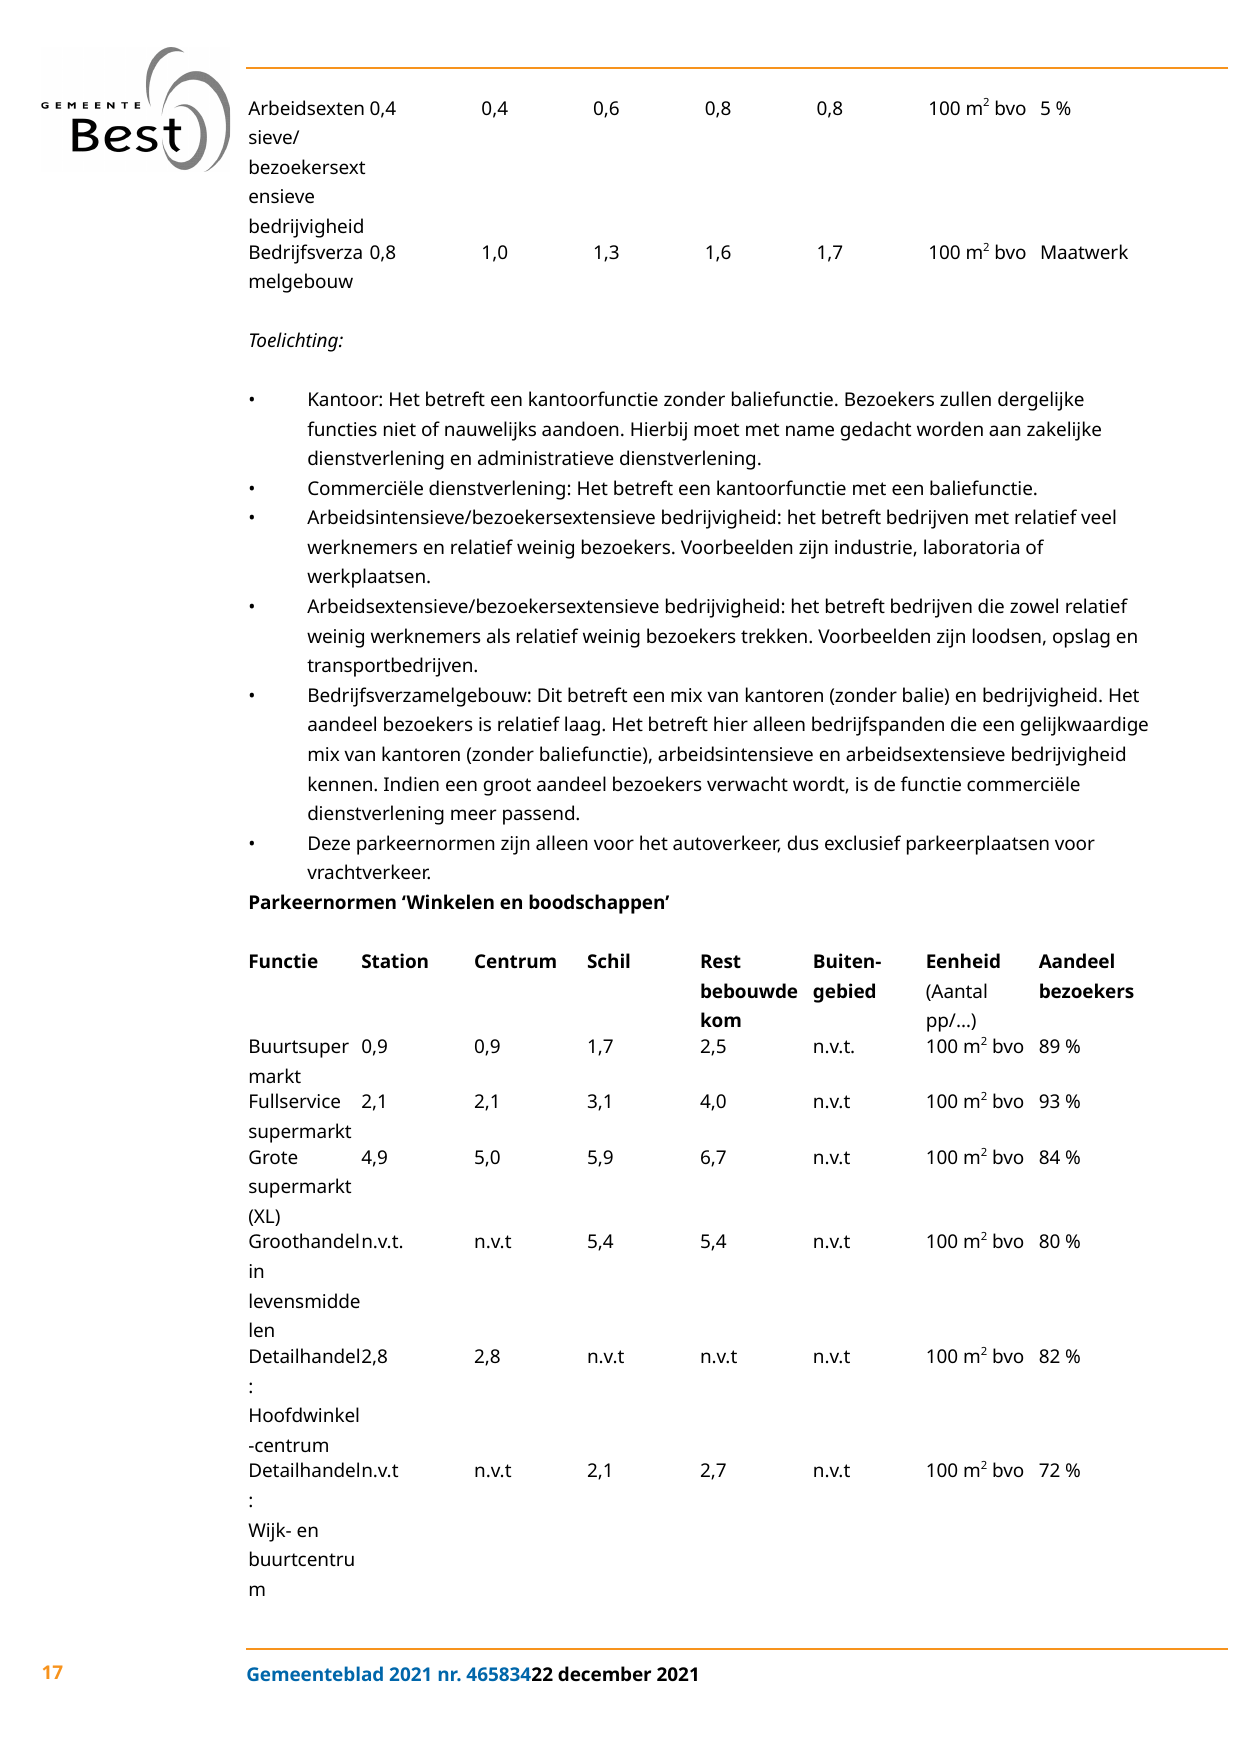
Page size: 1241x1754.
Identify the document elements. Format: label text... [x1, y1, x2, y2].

table_cell 5,0 [474, 1144, 587, 1229]
text Toelichting: [248, 327, 1152, 353]
table_cell 84 % [1039, 1144, 1152, 1229]
table_cell 0,4 [369, 95, 481, 239]
table_cell n.v.t [361, 1458, 474, 1602]
table_cell 2,8 [361, 1343, 474, 1458]
table_header Buiten-gebied [813, 948, 926, 1033]
list Kantoor: Het betreft een kantoorfunctie zonder baliefunctie. Bezoekers zullen dergelijke functies niet of nauwelijks aandoen. Hierbij moet met name gedacht worden aan zakelijke dienstverlening en administratieve dienstverlening. [248, 386, 1152, 471]
table_cell Bedrijfsverzamelgebouw [248, 239, 369, 294]
table_cell 0,8 [705, 95, 816, 239]
table_cell 0,8 [369, 239, 481, 294]
table_cell 1,7 [587, 1033, 700, 1088]
list Arbeidsintensieve/bezoekersextensieve bedrijvigheid: het betreft bedrijven met relatief veel werknemers en relatief weinig bezoekers. Voorbeelden zijn industrie, laboratoria of werkplaatsen. [248, 504, 1152, 589]
table_cell Detailhandel: Wijk- en buurtcentrum [248, 1458, 361, 1602]
text Parkeernormen ‘Winkelen en boodschappen’ [248, 889, 1152, 915]
picture [41, 47, 231, 172]
table_cell 1,3 [593, 239, 704, 294]
list Commerciële dienstverlening: Het betreft een kantoorfunctie met een baliefunctie. [248, 475, 1152, 501]
table_header Schil [587, 948, 700, 1033]
table_cell 1,7 [816, 239, 928, 294]
table_cell Detailhandel: Hoofdwinkel-centrum [248, 1343, 361, 1458]
table_cell 0,6 [593, 95, 704, 239]
table_cell n.v.t [813, 1229, 926, 1343]
table_header Eenheid (Aantal pp/…) [926, 948, 1038, 1033]
list Arbeidsextensieve/bezoekersextensieve bedrijvigheid: het betreft bedrijven die zowel relatief weinig werknemers als relatief weinig bezoekers trekken. Voorbeelden zijn loodsen, opslag en transportbedrijven. [248, 593, 1152, 678]
table_cell Fullservice supermarkt [248, 1089, 361, 1144]
table_cell 0,9 [361, 1033, 474, 1088]
table_cell n.v.t [700, 1343, 813, 1458]
table_cell 2,7 [700, 1458, 813, 1602]
table_cell 0,8 [816, 95, 928, 239]
table_cell Grote supermarkt (XL) [248, 1144, 361, 1229]
table_cell 1,6 [705, 239, 816, 294]
table_cell 6,7 [700, 1144, 813, 1229]
table_cell 93 % [1039, 1089, 1152, 1144]
table_cell 100 m2 bvo [926, 1033, 1038, 1088]
table_cell Groothandel in levensmiddelen [248, 1229, 361, 1343]
table_cell n.v.t. [813, 1033, 926, 1088]
table_cell 5,9 [587, 1144, 700, 1229]
table_cell 1,0 [481, 239, 593, 294]
table_cell Maatwerk [1040, 239, 1152, 294]
list Deze parkeernormen zijn alleen voor het autoverkeer, dus exclusief parkeerplaatsen voor vrachtverkeer. [248, 830, 1152, 885]
table_cell 5 % [1040, 95, 1152, 239]
table_cell 0,9 [474, 1033, 587, 1088]
table_cell 100 m2 bvo [926, 1144, 1038, 1229]
table_cell n.v.t [474, 1458, 587, 1602]
table_cell 80 % [1039, 1229, 1152, 1343]
table_cell 2,1 [361, 1089, 474, 1144]
table_cell 5,4 [587, 1229, 700, 1343]
list Bedrijfsverzamelgebouw: Dit betreft een mix van kantoren (zonder balie) en bedrijvigheid. Het aandeel bezoekers is relatief laag. Het betreft hier alleen bedrijfspanden die een gelijkwaardige mix van kantoren (zonder baliefunctie), arbeidsintensieve en arbeidsextensieve bedrijvigheid kennen. Indien een groot aandeel bezoekers verwacht wordt, is de functie commerciële dienstverlening meer passend. [248, 682, 1152, 826]
table_cell 2,1 [587, 1458, 700, 1602]
table_cell 100 m2 bvo [926, 1343, 1038, 1458]
table_cell 100 m2 bvo [928, 95, 1040, 239]
table_cell Arbeidsextensieve/ bezoekersextensieve bedrijvigheid [248, 95, 369, 239]
table_cell n.v.t [474, 1229, 587, 1343]
table_cell 100 m2 bvo [926, 1458, 1038, 1602]
table_cell 4,0 [700, 1089, 813, 1144]
table_cell 4,9 [361, 1144, 474, 1229]
table_cell n.v.t [813, 1144, 926, 1229]
table_cell 82 % [1039, 1343, 1152, 1458]
table_cell 100 m2 bvo [926, 1089, 1038, 1144]
table_cell 3,1 [587, 1089, 700, 1144]
table_cell 100 m2 bvo [928, 239, 1040, 294]
table_cell 2,5 [700, 1033, 813, 1088]
table_header Aandeel bezoekers [1039, 948, 1152, 1033]
table_header Rest bebouwde kom [700, 948, 813, 1033]
table_cell 5,4 [700, 1229, 813, 1343]
table_header Centrum [474, 948, 587, 1033]
table_header Functie [248, 948, 361, 1033]
table_header Station [361, 948, 474, 1033]
table_cell n.v.t [813, 1089, 926, 1144]
table_cell 2,8 [474, 1343, 587, 1458]
table_cell 72 % [1039, 1458, 1152, 1602]
table_cell 0,4 [481, 95, 593, 239]
table_cell Buurtsupermarkt [248, 1033, 361, 1088]
table_cell n.v.t. [361, 1229, 474, 1343]
table_cell n.v.t [587, 1343, 700, 1458]
table_cell n.v.t [813, 1343, 926, 1458]
table_cell 2,1 [474, 1089, 587, 1144]
table_cell n.v.t [813, 1458, 926, 1602]
table_cell 100 m2 bvo [926, 1229, 1038, 1343]
table_cell 89 % [1039, 1033, 1152, 1088]
